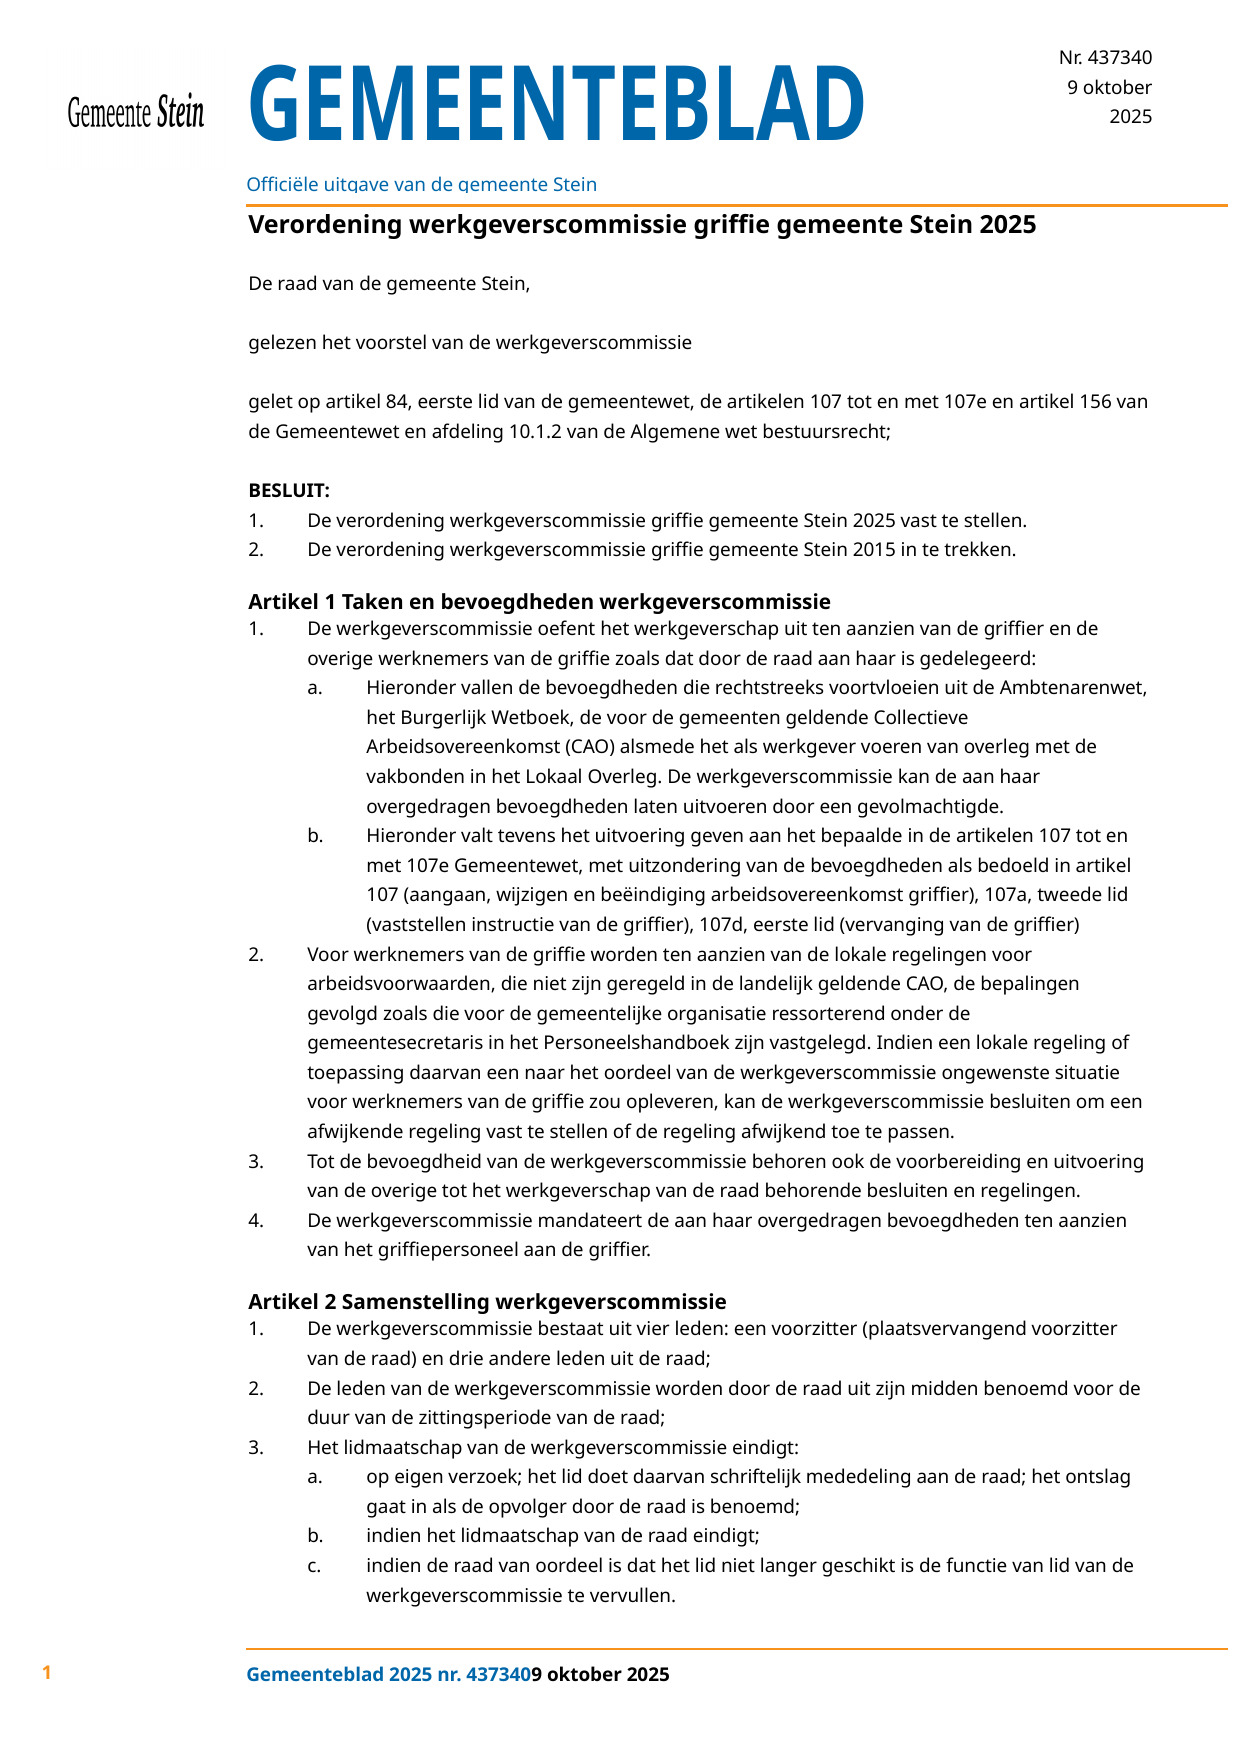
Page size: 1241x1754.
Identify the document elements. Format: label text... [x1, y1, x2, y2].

text gelezen het voorstel van de werkgeverscommissie [248, 329, 1152, 355]
list De verordening werkgeverscommissie griffie gemeente Stein 2025 vast te stellen. [248, 507, 1152, 533]
list De werkgeverscommissie mandateert de aan haar overgedragen bevoegdheden ten aanzien van het griffiepersoneel aan de griffier. [248, 1207, 1152, 1262]
list De werkgeverscommissie oefent het werkgeverschap uit ten aanzien van de griffier en de overige werknemers van de griffie zoals dat door de raad aan haar is gedelegeerd: [248, 615, 1152, 671]
text De raad van de gemeente Stein, [248, 270, 1152, 296]
text gelet op artikel 84, eerste lid van de gemeentewet, de artikelen 107 tot en met 107e en artikel 156 van de Gemeentewet en afdeling 10.1.2 van de Algemene wet bestuursrecht; [248, 389, 1152, 444]
list Hieronder vallen de bevoegdheden die rechtstreeks voortvloeien uit de Ambtenarenwet, het Burgerlijk Wetboek, de voor de gemeenten geldende Collectieve Arbeidsovereenkomst (CAO) alsmede het als werkgever voeren van overleg met de vakbonden in het Lokaal Overleg. De werkgeverscommissie kan de aan haar overgedragen bevoegdheden laten uitvoeren door een gevolmachtigde. [307, 674, 1152, 819]
list indien de raad van oordeel is dat het lid niet langer geschikt is de functie van lid van de werkgeverscommissie te vervullen. [307, 1552, 1152, 1607]
text Verordening werkgeverscommissie griffie gemeente Stein 2025 [248, 207, 1152, 241]
list Voor werknemers van de griffie worden ten aanzien van de lokale regelingen voor arbeidsvoorwaarden, die niet zijn geregeld in de landelijk geldende CAO, de bepalingen gevolgd zoals die voor de gemeentelijke organisatie ressorterend onder de gemeentesecretaris in het Personeelshandboek zijn vastgelegd. Indien een lokale regeling of toepassing daarvan een naar het oordeel van de werkgeverscommissie ongewenste situatie voor werknemers van de griffie zou opleveren, kan de werkgeverscommissie besluiten om een afwijkende regeling vast te stellen of de regeling afwijkend toe te passen. [248, 941, 1152, 1144]
text Artikel 1 Taken en bevoegdheden werkgeverscommissie [248, 587, 1152, 615]
list Tot de bevoegdheid van de werkgeverscommissie behoren ook de voorbereiding en uitvoering van de overige tot het werkgeverschap van de raad behorende besluiten en regelingen. [248, 1148, 1152, 1203]
list indien het lidmaatschap van de raad eindigt; [307, 1523, 1152, 1548]
text BESLUIT: [248, 477, 1152, 503]
text Artikel 2 Samenstelling werkgeverscommissie [248, 1287, 1152, 1316]
list De werkgeverscommissie bestaat uit vier leden: een voorzitter (plaatsvervangend voorzitter van de raad) en drie andere leden uit de raad; [248, 1316, 1152, 1371]
picture [41, 47, 231, 172]
list De leden van de werkgeverscommissie worden door de raad uit zijn midden benoemd voor de duur van de zittingsperiode van de raad; [248, 1375, 1152, 1430]
list Het lidmaatschap van de werkgeverscommissie eindigt: [248, 1434, 1152, 1459]
list Hieronder valt tevens het uitvoering geven aan het bepaalde in de artikelen 107 tot en met 107e Gemeentewet, met uitzondering van de bevoegdheden als bedoeld in artikel 107 (aangaan, wijzigen en beëindiging arbeidsovereenkomst griffier), 107a, tweede lid (vaststellen instructie van de griffier), 107d, eerste lid (vervanging van de griffier) [307, 822, 1152, 937]
list De verordening werkgeverscommissie griffie gemeente Stein 2015 in te trekken. [248, 537, 1152, 562]
list op eigen verzoek; het lid doet daarvan schriftelijk mededeling aan de raad; het ontslag gaat in als de opvolger door de raad is benoemd; [307, 1463, 1152, 1519]
